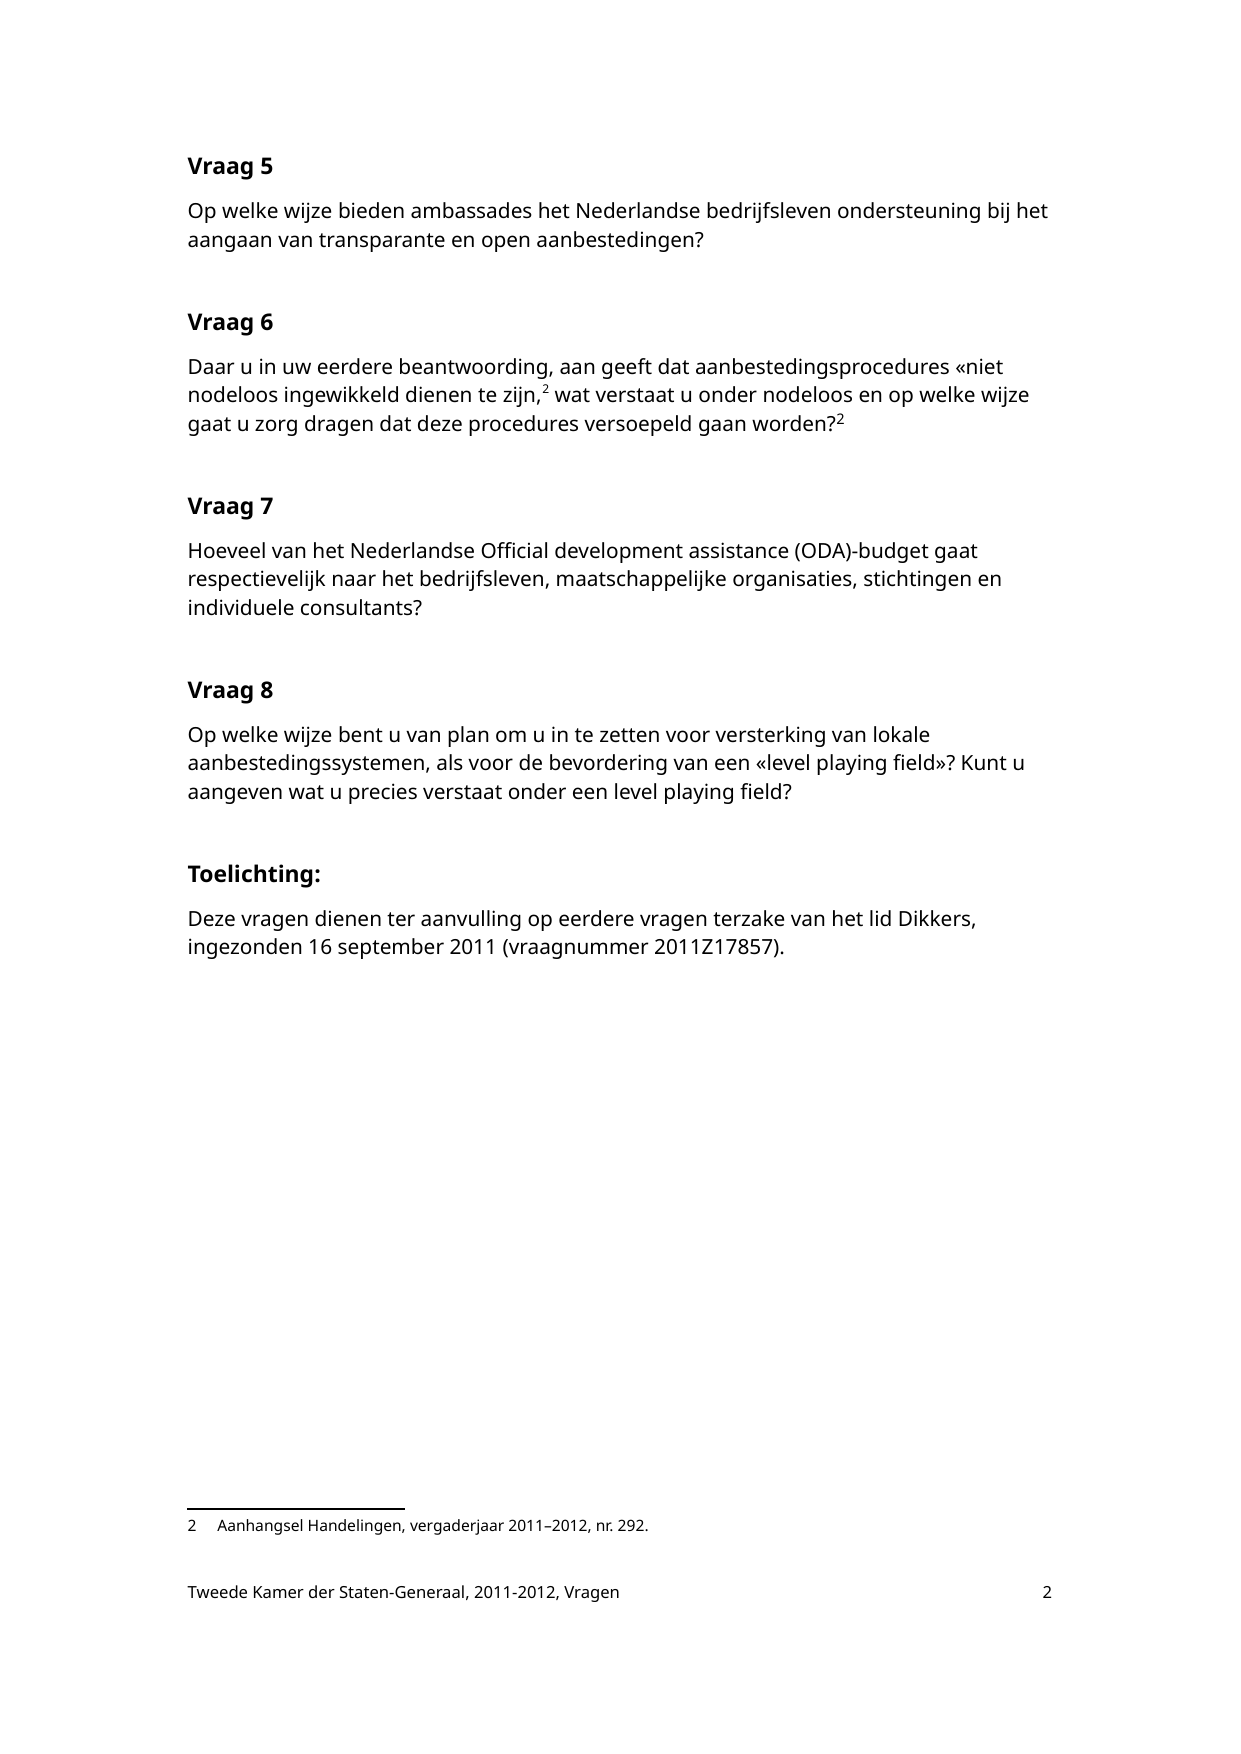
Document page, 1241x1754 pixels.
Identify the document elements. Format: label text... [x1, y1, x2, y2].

text Hoeveel van het Nederlandse Official development assistance (ODA)-budget gaat respectievelijk naar het bedrijfsleven, maatschappelijke organisaties, stichtingen en individuele consultants? [187, 536, 1053, 621]
text Daar u in uw eerdere beantwoording, aan geeft dat aanbestedingsprocedures «niet nodeloos ingewikkeld dienen te zijn, wat verstaat u onder nodeloos en op welke wijze gaat u zorg dragen dat deze procedures versoepeld gaan worden?2 [187, 352, 1053, 437]
text Op welke wijze bent u van plan om u in te zetten voor versterking van lokale aanbestedingssystemen, als voor de bevordering van een «level playing field»? Kunt u aangeven wat u precies verstaat onder een level playing field? [187, 720, 1053, 805]
subtitle Vraag 6 [187, 306, 1053, 337]
subtitle Vraag 5 [187, 150, 1053, 181]
subtitle Vraag 7 [187, 490, 1053, 521]
text Aanhangsel Handelingen, vergaderjaar 2011–2012, nr. 292. [187, 1508, 1053, 1536]
subtitle Toelichting: [187, 858, 1053, 889]
text Deze vragen dienen ter aanvulling op eerdere vragen terzake van het lid Dikkers, ingezonden 16 september 2011 (vraagnummer 2011Z17857). [187, 904, 1053, 961]
subtitle Vraag 8 [187, 674, 1053, 705]
text Op welke wijze bieden ambassades het Nederlandse bedrijfsleven ondersteuning bij het aangaan van transparante en open aanbestedingen? [187, 196, 1053, 253]
